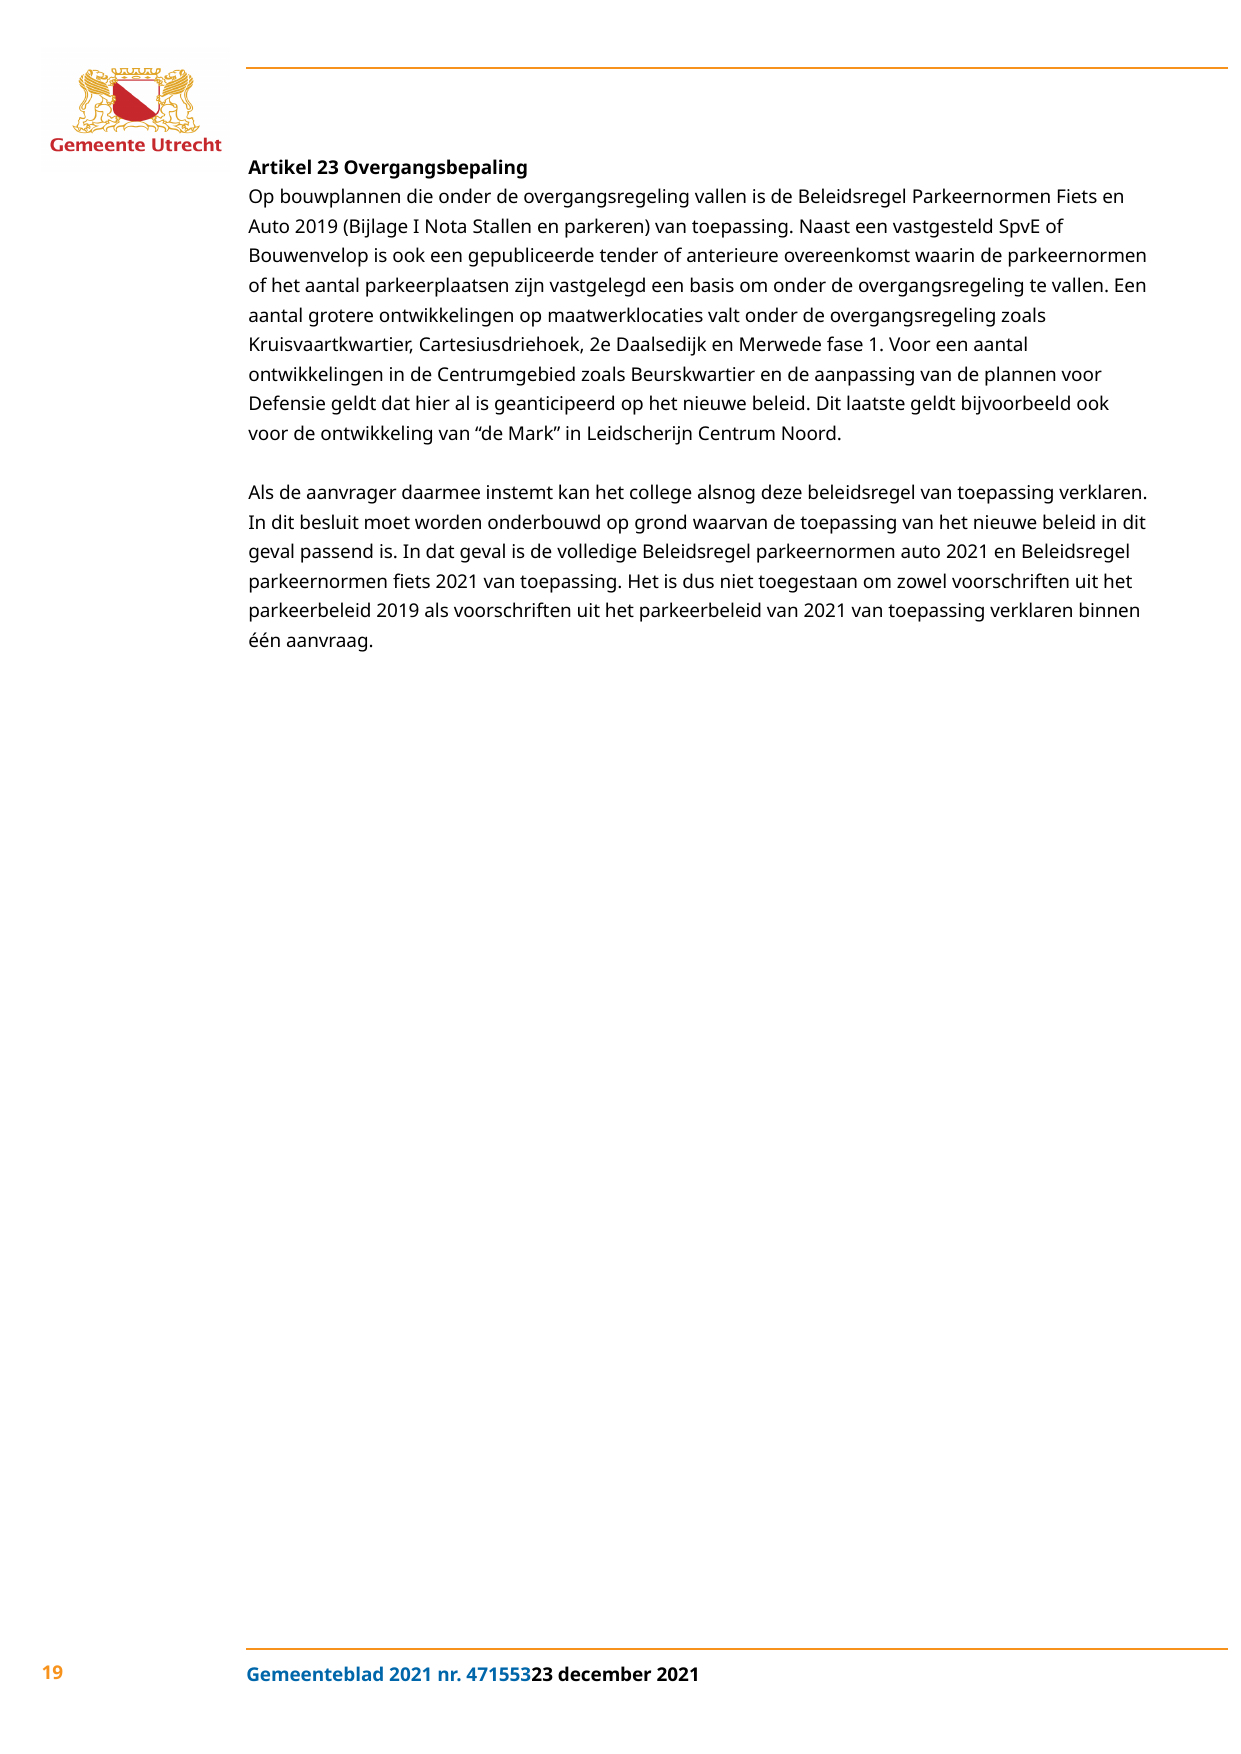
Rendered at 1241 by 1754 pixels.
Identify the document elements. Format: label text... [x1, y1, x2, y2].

text Op bouwplannen die onder de overgangsregeling vallen is de Beleidsregel Parkeernormen Fiets en Auto 2019 (Bijlage I Nota Stallen en parkeren) van toepassing. Naast een vastgesteld SpvE of Bouwenvelop is ook een gepubliceerde tender of anterieure overeenkomst waarin de parkeernormen of het aantal parkeerplaatsen zijn vastgelegd een basis om onder de overgangsregeling te vallen. Een aantal grotere ontwikkelingen op maatwerklocaties valt onder de overgangsregeling zoals Kruisvaartkwartier, Cartesiusdriehoek, 2e Daalsedijk en Merwede fase 1. Voor een aantal ontwikkelingen in de Centrumgebied zoals Beurskwartier en de aanpassing van de plannen voor Defensie geldt dat hier al is geanticipeerd op het nieuwe beleid. Dit laatste geldt bijvoorbeeld ook voor de ontwikkeling van “de Mark” in Leidscherijn Centrum Noord. [248, 183, 1152, 446]
picture [41, 47, 231, 172]
text Artikel 23 Overgangsbepaling [248, 154, 1152, 180]
text Als de aanvrager daarmee instemt kan het college alsnog deze beleidsregel van toepassing verklaren. In dit besluit moet worden onderbouwd op grond waarvan de toepassing van het nieuwe beleid in dit geval passend is. In dat geval is de volledige Beleidsregel parkeernormen auto 2021 en Beleidsregel parkeernormen fiets 2021 van toepassing. Het is dus niet toegestaan om zowel voorschriften uit het parkeerbeleid 2019 als voorschriften uit het parkeerbeleid van 2021 van toepassing verklaren binnen één aanvraag. [248, 479, 1152, 653]
